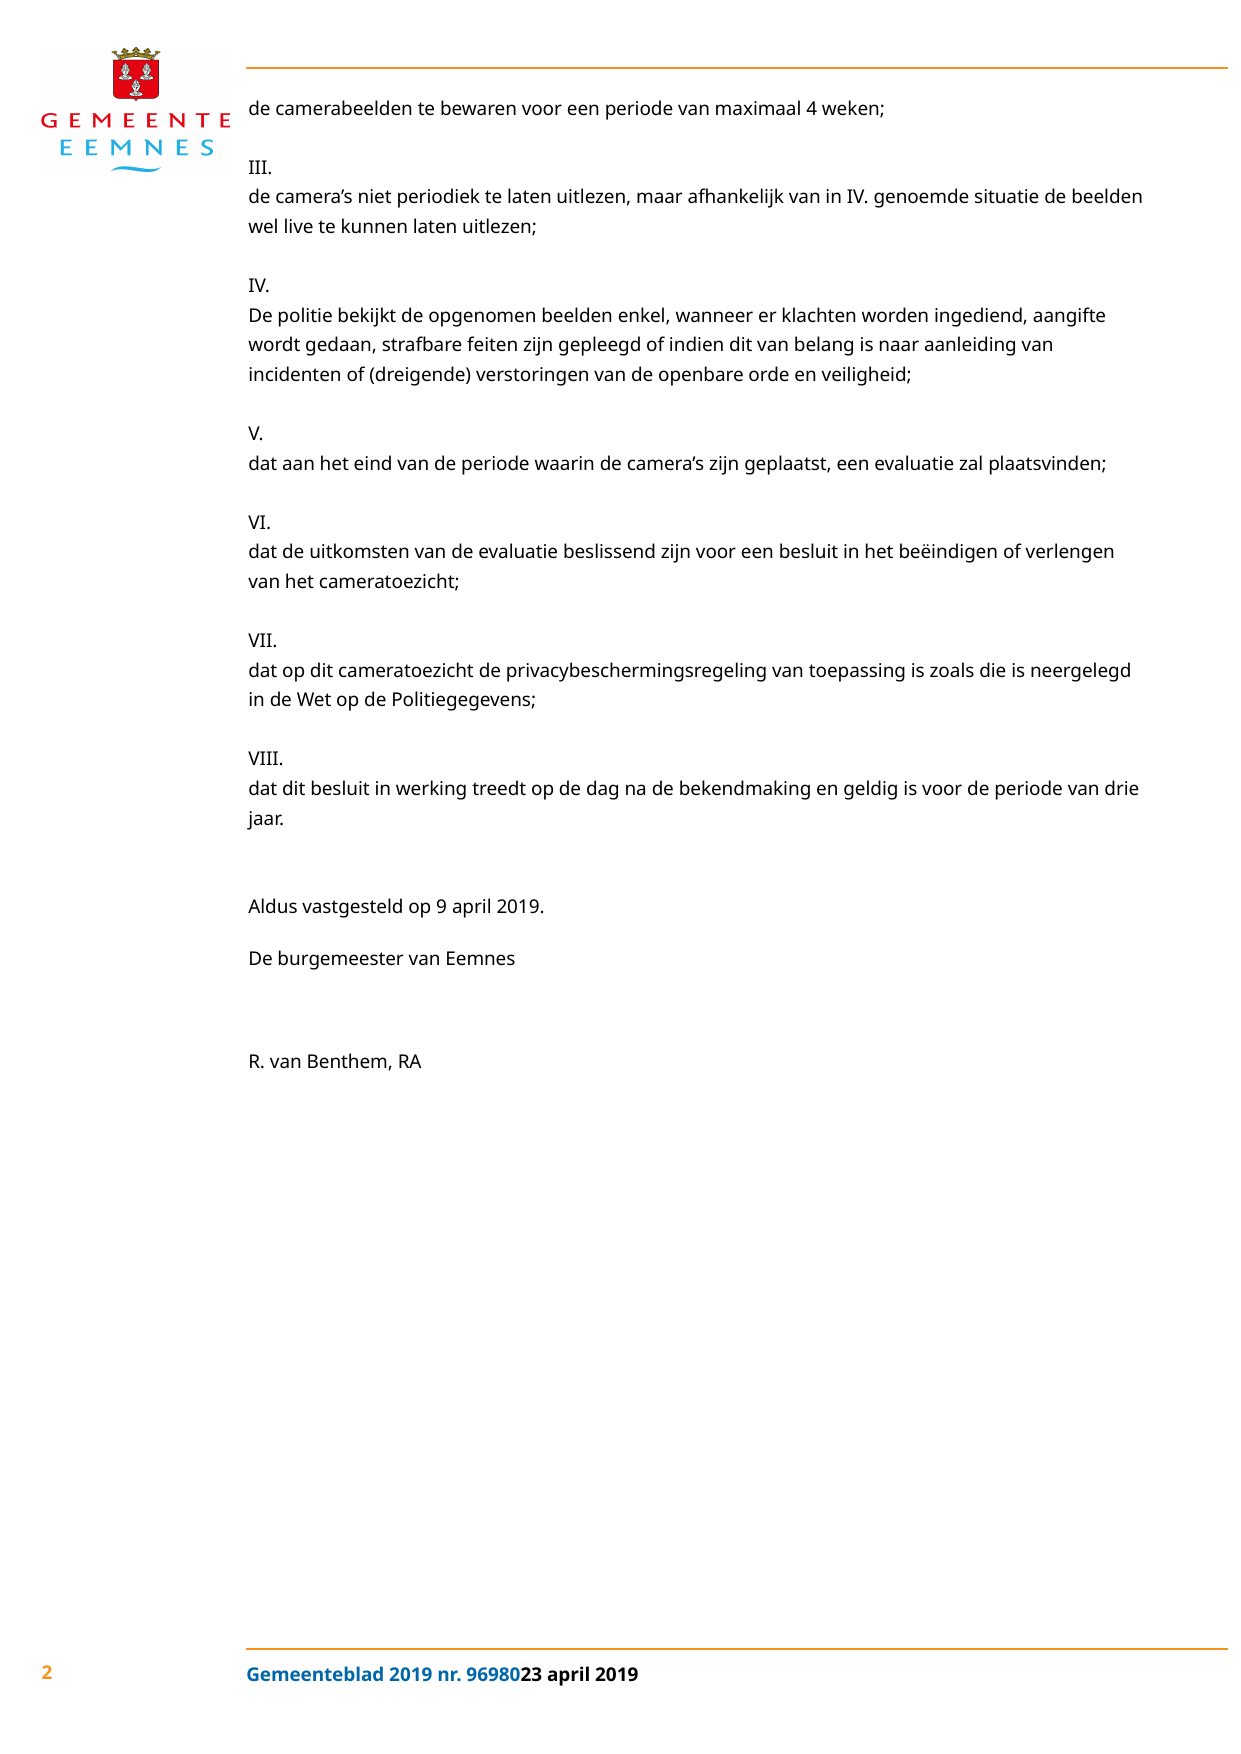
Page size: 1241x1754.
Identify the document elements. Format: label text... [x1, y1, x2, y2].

text V. [248, 420, 1152, 446]
text Aldus vastgesteld op 9 april 2019. [248, 893, 1152, 919]
text De burgemeester van Eemnes [248, 945, 1152, 971]
text III. [248, 154, 1152, 180]
text VII. [248, 627, 1152, 653]
text VI. [248, 509, 1152, 535]
text de camerabeelden te bewaren voor een periode van maximaal 4 weken; [248, 95, 1152, 121]
text dat op dit cameratoezicht de privacybeschermingsregeling van toepassing is zoals die is neergelegd in de Wet op de Politiegegevens; [248, 657, 1152, 712]
text dat dit besluit in werking treedt op de dag na de bekendmaking en geldig is voor de periode van drie jaar. [248, 775, 1152, 831]
text dat de uitkomsten van de evaluatie beslissend zijn voor een besluit in het beëindigen of verlengen van het cameratoezicht; [248, 538, 1152, 594]
text dat aan het eind van de periode waarin de camera’s zijn geplaatst, een evaluatie zal plaatsvinden; [248, 450, 1152, 476]
text R. van Benthem, RA [248, 1048, 1152, 1074]
text IV. [248, 272, 1152, 298]
text De politie bekijkt de opgenomen beelden enkel, wanneer er klachten worden ingediend, aangifte wordt gedaan, strafbare feiten zijn gepleegd of indien dit van belang is naar aanleiding van incidenten of (dreigende) verstoringen van de openbare orde en veiligheid; [248, 302, 1152, 387]
picture [41, 47, 231, 172]
text de camera’s niet periodiek te laten uitlezen, maar afhankelijk van in IV. genoemde situatie de beelden wel live te kunnen laten uitlezen; [248, 183, 1152, 239]
text VIII. [248, 746, 1152, 771]
